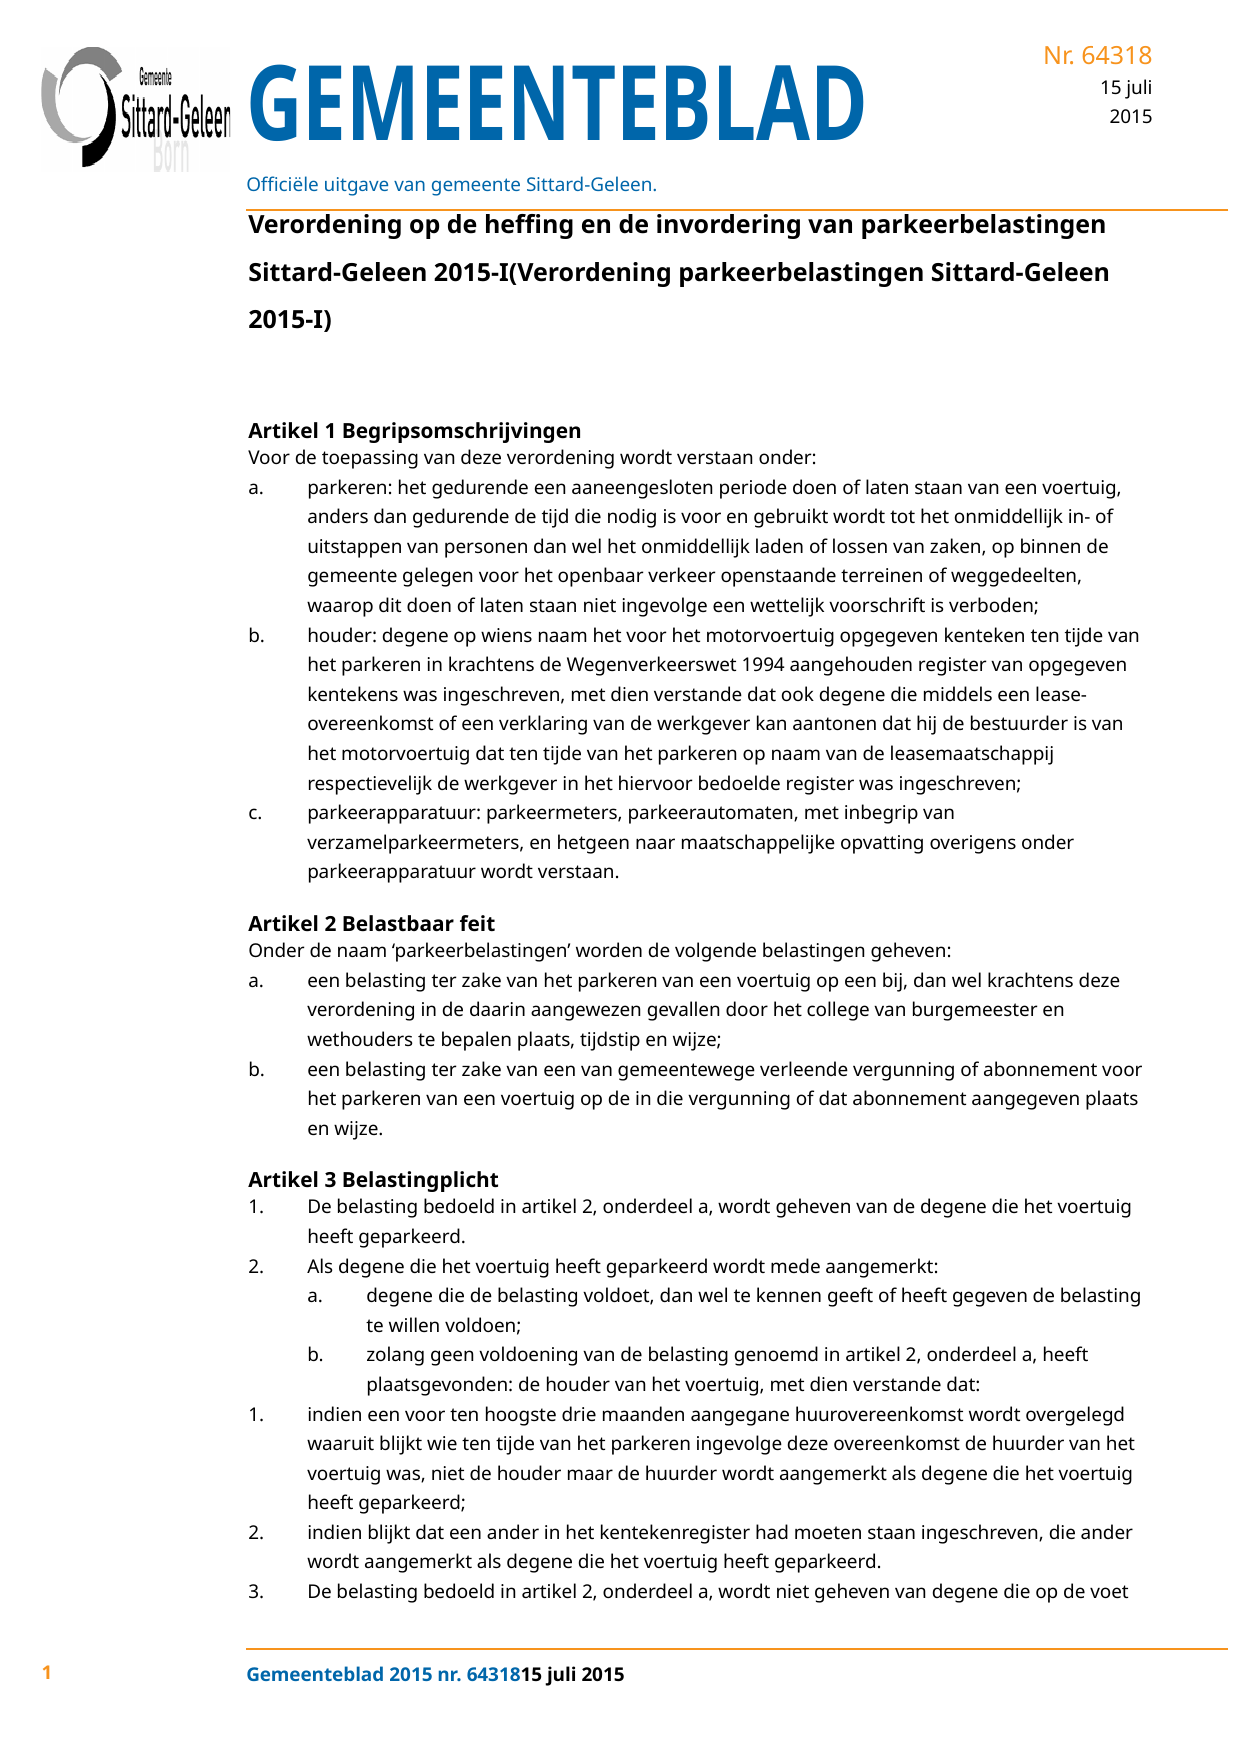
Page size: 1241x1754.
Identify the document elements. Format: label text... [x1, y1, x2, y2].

list parkeren: het gedurende een aaneengesloten periode doen of laten staan van een voertuig, anders dan gedurende de tijd die nodig is voor en gebruikt wordt tot het onmiddellijk in- of uitstappen van personen dan wel het onmiddellijk laden of lossen van zaken, op binnen de gemeente gelegen voor het openbaar verkeer openstaande terreinen of weggedeelten, waarop dit doen of laten staan niet ingevolge een wettelijk voorschrift is verboden; [248, 474, 1152, 618]
list zolang geen voldoening van de belasting genoemd in artikel 2, onderdeel a, heeft plaatsgevonden: de houder van het voertuig, met dien verstande dat: [307, 1342, 1152, 1397]
list degene die de belasting voldoet, dan wel te kennen geeft of heeft gegeven de belasting te willen voldoen; [307, 1282, 1152, 1338]
text Artikel 2 Belastbaar feit [248, 909, 1152, 937]
text Onder de naam ‘parkeerbelastingen’ worden de volgende belastingen geheven: [248, 937, 1152, 963]
list een belasting ter zake van het parkeren van een voertuig op een bij, dan wel krachtens deze verordening in de daarin aangewezen gevallen door het college van burgemeester en wethouders te bepalen plaats, tijdstip en wijze; [248, 967, 1152, 1052]
list indien een voor ten hoogste drie maanden aangegane huurovereenkomst wordt overgelegd waaruit blijkt wie ten tijde van het parkeren ingevolge deze overeenkomst de huurder van het voertuig was, niet de houder maar de huurder wordt aangemerkt als degene die het voertuig heeft geparkeerd; [248, 1401, 1152, 1515]
list houder: degene op wiens naam het voor het motorvoertuig opgegeven kenteken ten tijde van het parkeren in krachtens de Wegenverkeerswet 1994 aangehouden register van opgegeven kentekens was ingeschreven, met dien verstande dat ook degene die middels een lease-overeenkomst of een verklaring van de werkgever kan aantonen dat hij de bestuurder is van het motorvoertuig dat ten tijde van het parkeren op naam van de leasemaatschappij respectievelijk de werkgever in het hiervoor bedoelde register was ingeschreven; [248, 622, 1152, 796]
list De belasting bedoeld in artikel 2, onderdeel a, wordt niet geheven van degene die op de voet [248, 1578, 1152, 1604]
list Als degene die het voertuig heeft geparkeerd wordt mede aangemerkt: [248, 1253, 1152, 1279]
list indien blijkt dat een ander in het kentekenregister had moeten staan ingeschreven, die ander wordt aangemerkt als degene die het voertuig heeft geparkeerd. [248, 1519, 1152, 1574]
text Voor de toepassing van deze verordening wordt verstaan onder: [248, 444, 1152, 470]
picture [41, 47, 231, 172]
text Verordening op de heffing en de invordering van parkeerbelastingen Sittard-Geleen 2015-I(Verordening parkeerbelastingen Sittard-Geleen 2015-I) [248, 211, 1152, 336]
text Artikel 1 Begripsomschrijvingen [248, 416, 1152, 444]
list De belasting bedoeld in artikel 2, onderdeel a, wordt geheven van de degene die het voertuig heeft geparkeerd. [248, 1194, 1152, 1249]
list parkeerapparatuur: parkeermeters, parkeerautomaten, met inbegrip van verzamelparkeermeters, en hetgeen naar maatschappelijke opvatting overigens onder parkeerapparatuur wordt verstaan. [248, 799, 1152, 884]
text Artikel 3 Belastingplicht [248, 1165, 1152, 1194]
list een belasting ter zake van een van gemeentewege verleende vergunning of abonnement voor het parkeren van een voertuig op de in die vergunning of dat abonnement aangegeven plaats en wijze. [248, 1056, 1152, 1141]
